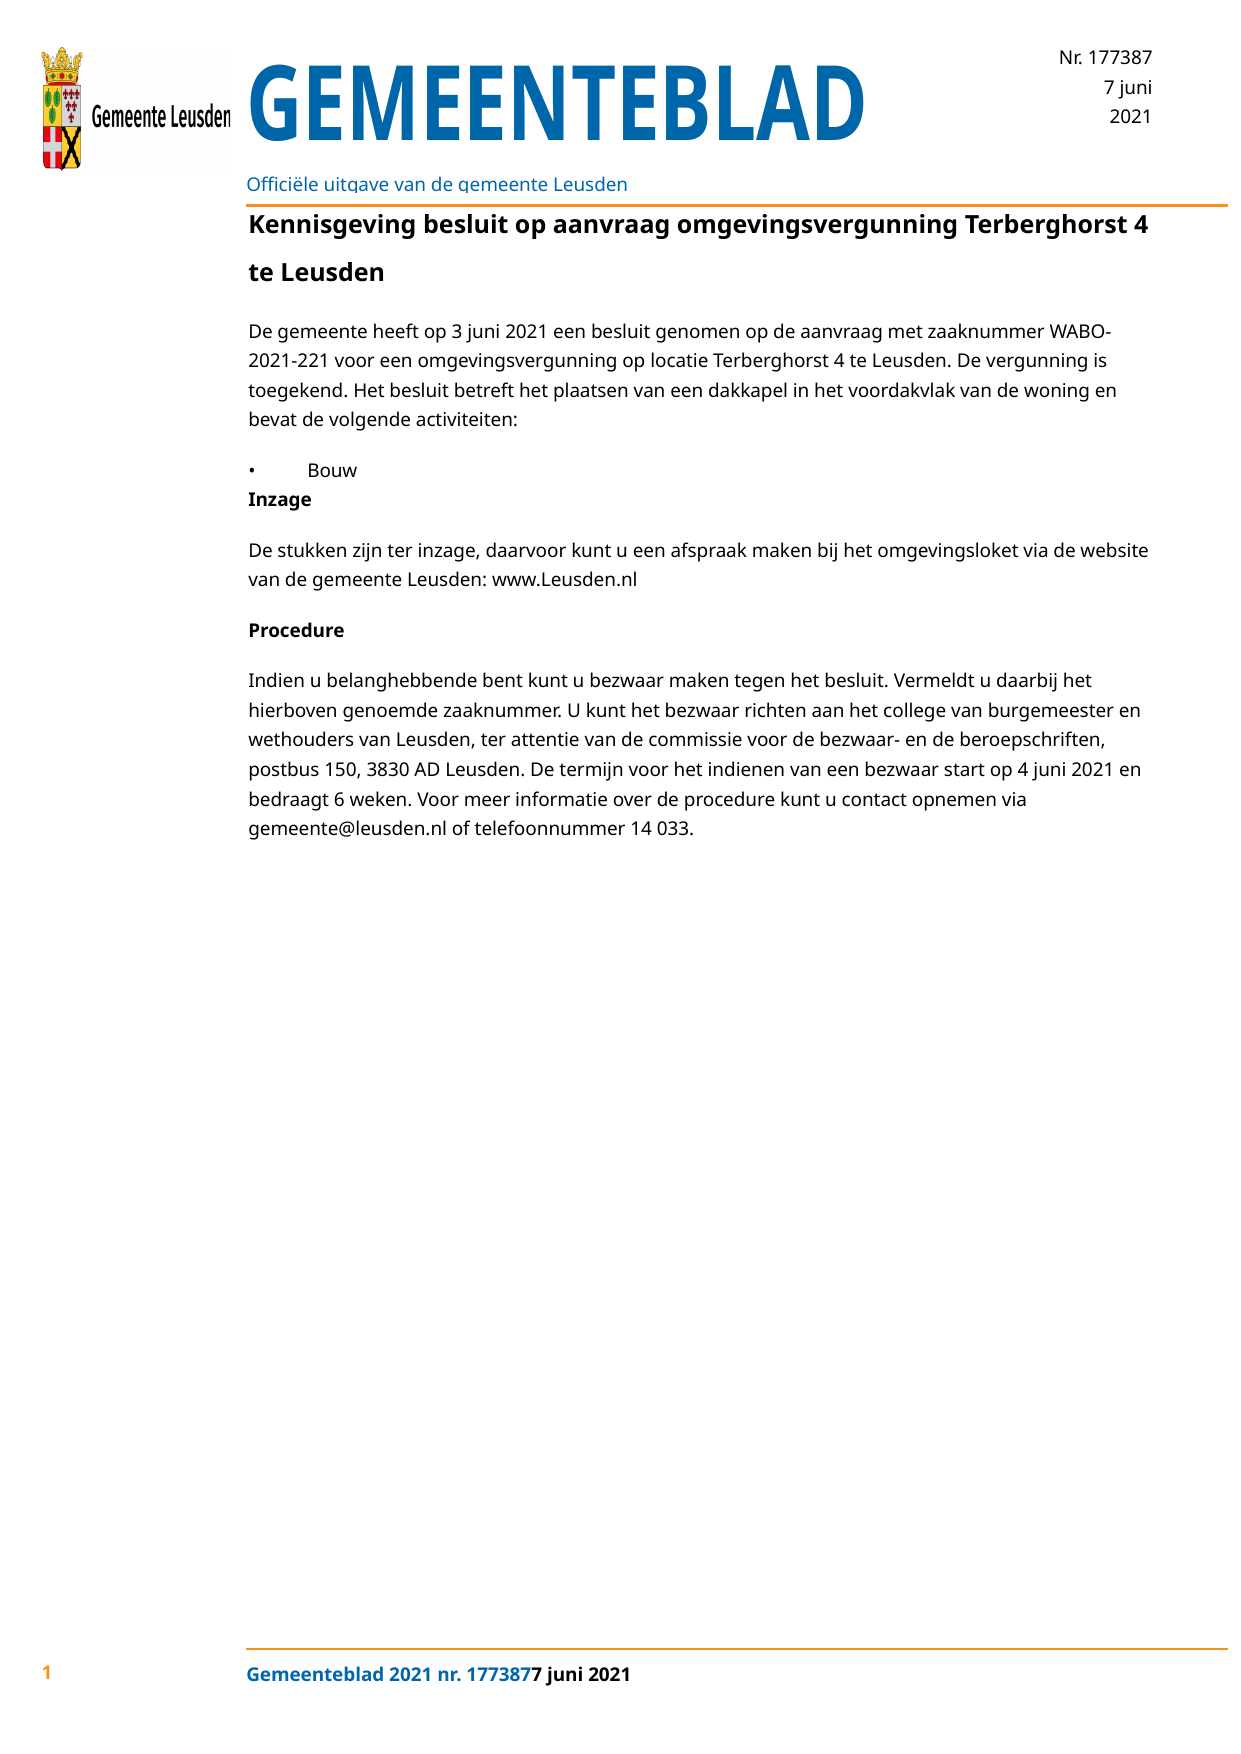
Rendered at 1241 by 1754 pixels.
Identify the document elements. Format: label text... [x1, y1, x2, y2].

list Bouw [248, 457, 1152, 483]
text Kennisgeving besluit op aanvraag omgevingsvergunning Terberghorst 4 te Leusden [248, 207, 1152, 288]
text Indien u belanghebbende bent kunt u bezwaar maken tegen het besluit. Vermeldt u daarbij het hierboven genoemde zaaknummer. U kunt het bezwaar richten aan het college van burgemeester en wethouders van Leusden, ter attentie van de commissie voor de bezwaar- en de beroepschriften, postbus 150, 3830 AD Leusden. De termijn voor het indienen van een bezwaar start op 4 juni 2021 en bedraagt 6 weken. Voor meer informatie over de procedure kunt u contact opnemen via gemeente@leusden.nl of telefoonnummer 14 033. [248, 667, 1152, 841]
text Procedure [248, 617, 1152, 643]
text De stukken zijn ter inzage, daarvoor kunt u een afspraak maken bij het omgevingsloket via de website van de gemeente Leusden: www.Leusden.nl [248, 537, 1152, 592]
text Inzage [248, 487, 1152, 512]
text De gemeente heeft op 3 juni 2021 een besluit genomen op de aanvraag met zaaknummer WABO-2021-221 voor een omgevingsvergunning op locatie Terberghorst 4 te Leusden. De vergunning is toegekend. Het besluit betreft het plaatsen van een dakkapel in het voordakvlak van de woning en bevat de volgende activiteiten: [248, 318, 1152, 432]
picture [41, 47, 231, 172]
